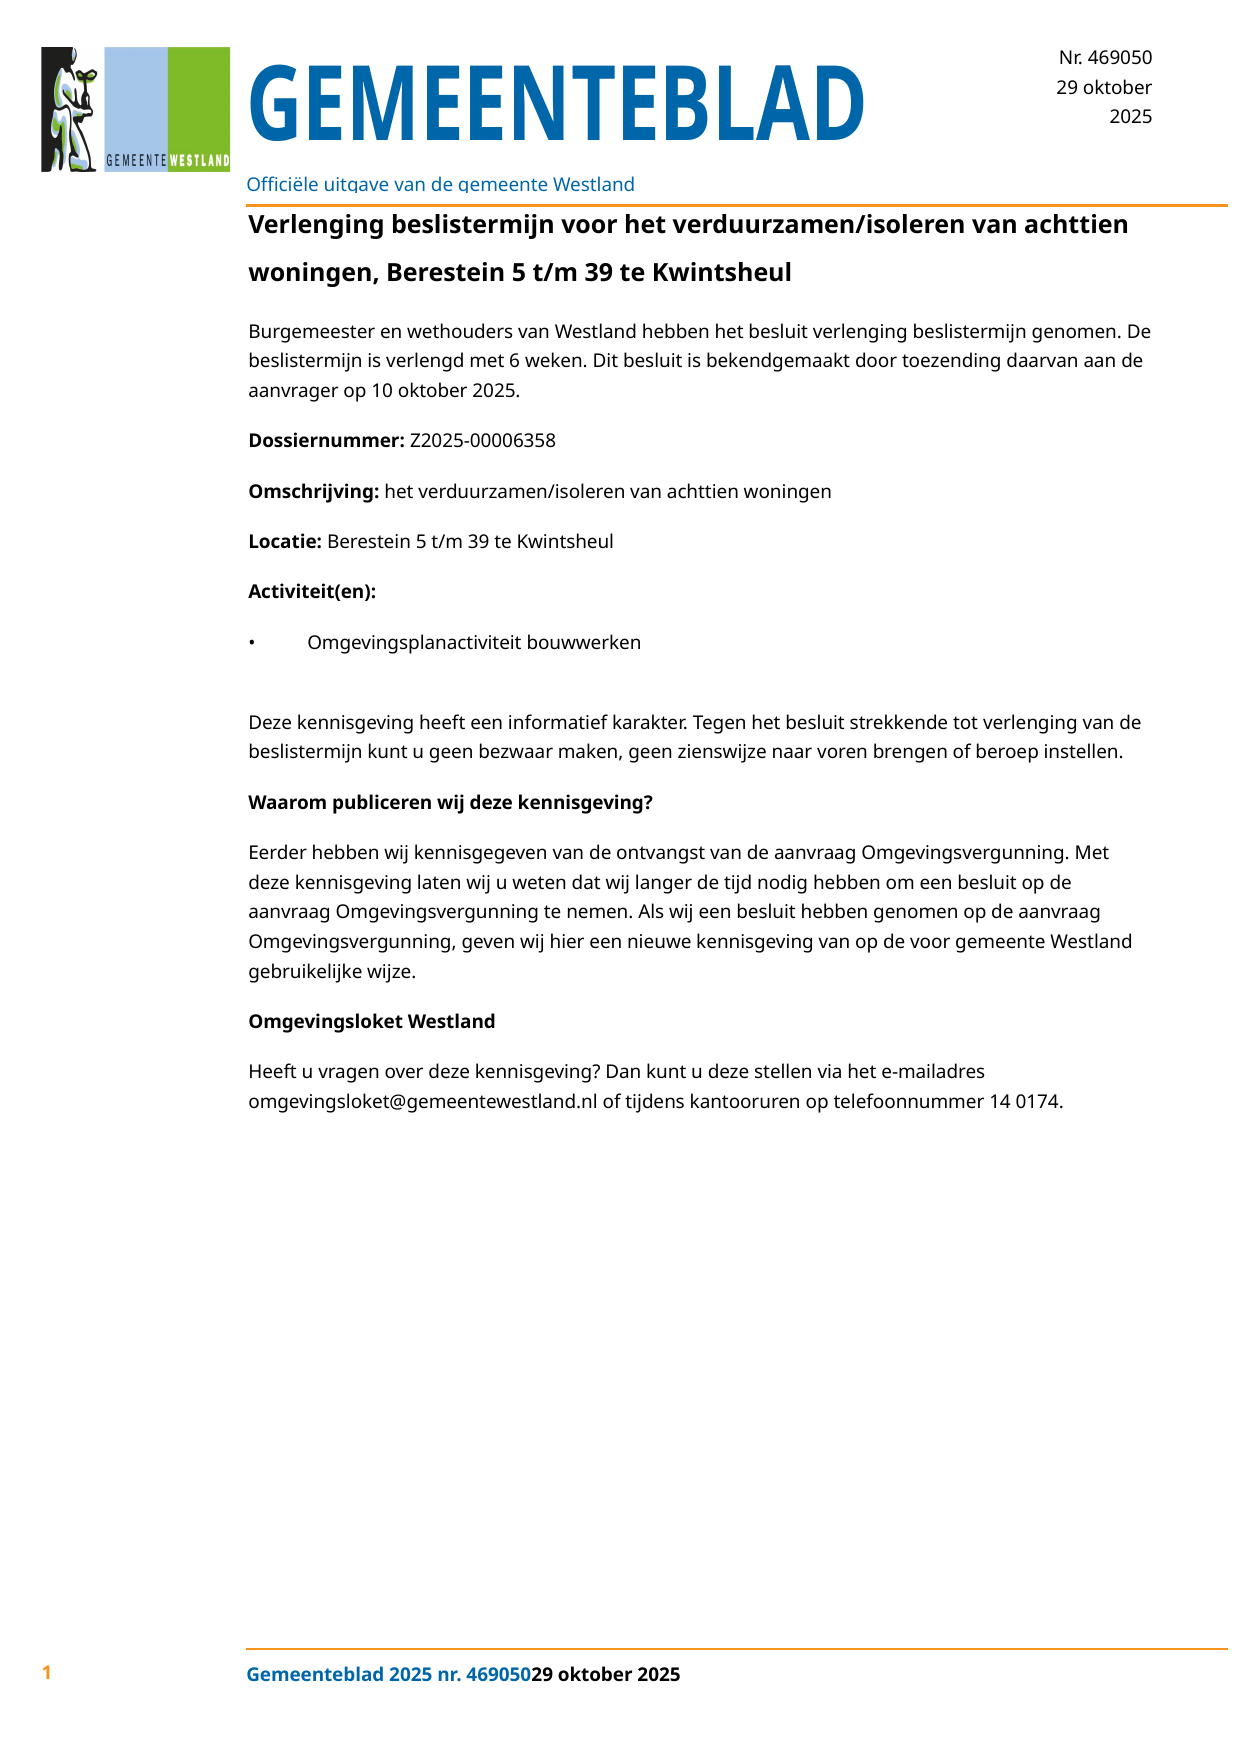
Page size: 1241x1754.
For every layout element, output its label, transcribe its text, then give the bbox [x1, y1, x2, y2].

text Eerder hebben wij kennisgegeven van de ontvangst van de aanvraag Omgevingsvergunning. Met deze kennisgeving laten wij u weten dat wij langer de tijd nodig hebben om een besluit op de aanvraag Omgevingsvergunning te nemen. Als wij een besluit hebben genomen op de aanvraag Omgevingsvergunning, geven wij hier een nieuwe kennisgeving van op de voor gemeente Westland gebruikelijke wijze. [248, 839, 1152, 984]
text Dossiernummer: Z2025-00006358 [248, 427, 1152, 453]
text Locatie: Berestein 5 t/m 39 te Kwintsheul [248, 528, 1152, 554]
text Activiteit(en): [248, 579, 1152, 604]
text Omgevingsloket Westland [248, 1008, 1152, 1034]
text Verlenging beslistermijn voor het verduurzamen/isoleren van achttien woningen, Berestein 5 t/m 39 te Kwintsheul [248, 207, 1152, 288]
picture [41, 47, 231, 172]
text Burgemeester en wethouders van Westland hebben het besluit verlenging beslistermijn genomen. De beslistermijn is verlengd met 6 weken. Dit besluit is bekendgemaakt door toezending daarvan aan de aanvrager op 10 oktober 2025. [248, 318, 1152, 403]
text Omschrijving: het verduurzamen/isoleren van achttien woningen [248, 478, 1152, 504]
text Deze kennisgeving heeft een informatief karakter. Tegen het besluit strekkende tot verlenging van de beslistermijn kunt u geen bezwaar maken, geen zienswijze naar voren brengen of beroep instellen. [248, 709, 1152, 764]
text Waarom publiceren wij deze kennisgeving? [248, 789, 1152, 815]
text Heeft u vragen over deze kennisgeving? Dan kunt u deze stellen via het e-mailadres omgevingsloket@gemeentewestland.nl of tijdens kantooruren op telefoonnummer 14 0174. [248, 1059, 1152, 1114]
list Omgevingsplanactiviteit bouwwerken [248, 629, 1152, 655]
